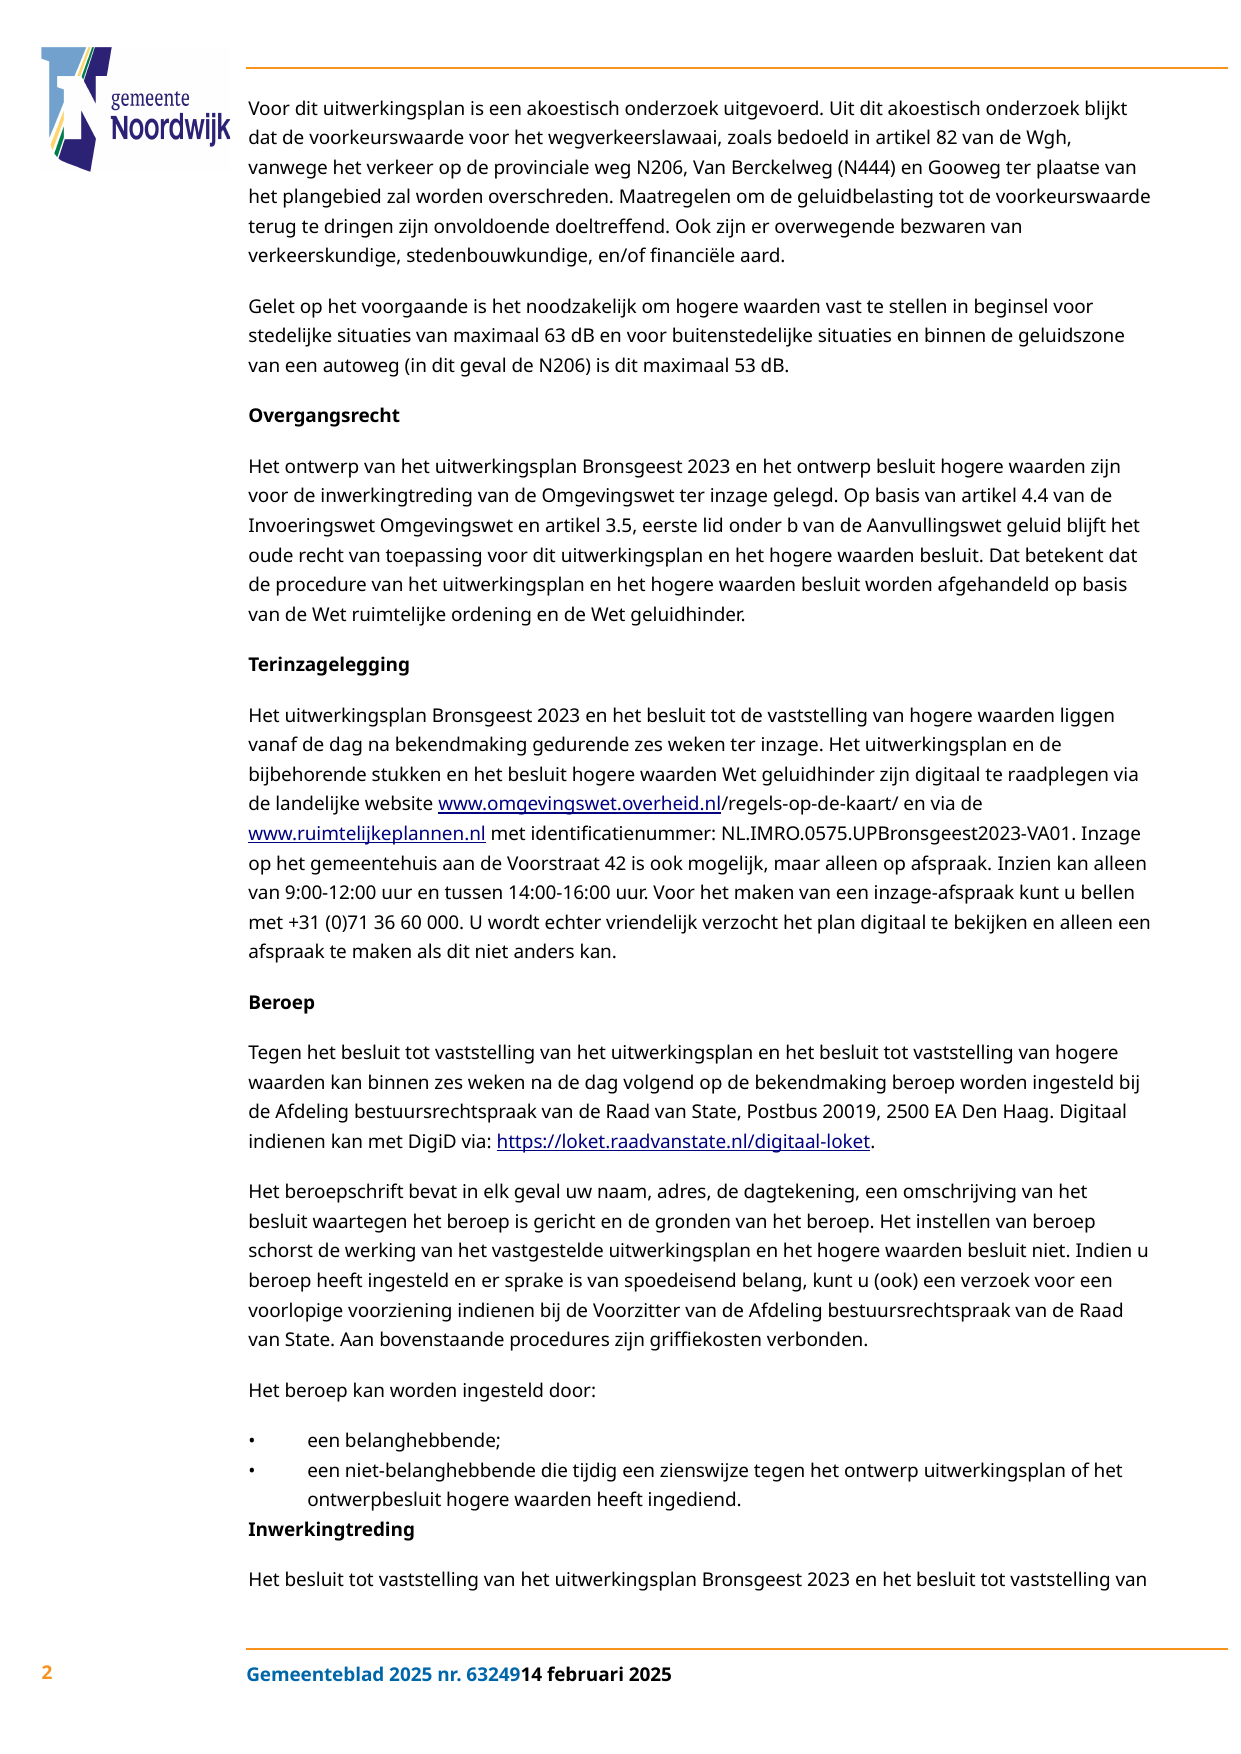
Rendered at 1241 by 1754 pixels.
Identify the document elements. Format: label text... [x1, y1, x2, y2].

list een belanghebbende; [248, 1427, 1152, 1453]
text Tegen het besluit tot vaststelling van het uitwerkingsplan en het besluit tot vaststelling van hogere waarden kan binnen zes weken na de dag volgend op de bekendmaking beroep worden ingesteld bij de Afdeling bestuursrechtspraak van de Raad van State, Postbus 20019, 2500 EA Den Haag. Digitaal indienen kan met DigiD via: https://loket.raadvanstate.nl/digitaal-loket. [248, 1039, 1152, 1154]
text Het beroepschrift bevat in elk geval uw naam, adres, de dagtekening, een omschrijving van het besluit waartegen het beroep is gericht en de gronden van het beroep. Het instellen van beroep schorst de werking van het vastgestelde uitwerkingsplan en het hogere waarden besluit niet. Indien u beroep heeft ingesteld en er sprake is van spoedeisend belang, kunt u (ook) een verzoek voor een voorlopige voorziening indienen bij de Voorzitter van de Afdeling bestuursrechtspraak van de Raad van State. Aan bovenstaande procedures zijn griffiekosten verbonden. [248, 1178, 1152, 1352]
text Het besluit tot vaststelling van het uitwerkingsplan Bronsgeest 2023 en het besluit tot vaststelling van [248, 1566, 1152, 1592]
text Gelet op het voorgaande is het noodzakelijk om hogere waarden vast te stellen in beginsel voor stedelijke situaties van maximaal 63 dB en voor buitenstedelijke situaties en binnen de geluidszone van een autoweg (in dit geval de N206) is dit maximaal 53 dB. [248, 293, 1152, 378]
text Het ontwerp van het uitwerkingsplan Bronsgeest 2023 en het ontwerp besluit hogere waarden zijn voor de inwerkingtreding van de Omgevingswet ter inzage gelegd. Op basis van artikel 4.4 van de Invoeringswet Omgevingswet en artikel 3.5, eerste lid onder b van de Aanvullingswet geluid blijft het oude recht van toepassing voor dit uitwerkingsplan en het hogere waarden besluit. Dat betekent dat de procedure van het uitwerkingsplan en het hogere waarden besluit worden afgehandeld op basis van de Wet ruimtelijke ordening en de Wet geluidhinder. [248, 453, 1152, 627]
list een niet-belanghebbende die tijdig een zienswijze tegen het ontwerp uitwerkingsplan of het ontwerpbesluit hogere waarden heeft ingediend. [248, 1457, 1152, 1512]
text Terinzagelegging [248, 651, 1152, 677]
text Beroep [248, 989, 1152, 1015]
picture [41, 47, 231, 172]
text Voor dit uitwerkingsplan is een akoestisch onderzoek uitgevoerd. Uit dit akoestisch onderzoek blijkt dat de voorkeurswaarde voor het wegverkeerslawaai, zoals bedoeld in artikel 82 van de Wgh, vanwege het verkeer op de provinciale weg N206, Van Berckelweg (N444) en Gooweg ter plaatse van het plangebied zal worden overschreden. Maatregelen om de geluidbelasting tot de voorkeurswaarde terug te dringen zijn onvoldoende doeltreffend. Ook zijn er overwegende bezwaren van verkeerskundige, stedenbouwkundige, en/of financiële aard. [248, 95, 1152, 268]
text Het beroep kan worden ingesteld door: [248, 1377, 1152, 1403]
text Inwerkingtreding [248, 1516, 1152, 1542]
text Het uitwerkingsplan Bronsgeest 2023 en het besluit tot de vaststelling van hogere waarden liggen vanaf de dag na bekendmaking gedurende zes weken ter inzage. Het uitwerkingsplan en de bijbehorende stukken en het besluit hogere waarden Wet geluidhinder zijn digitaal te raadplegen via de landelijke website www.omgevingswet.overheid.nl/regels-op-de-kaart/ en via de www.ruimtelijkeplannen.nl met identificatienummer: NL.IMRO.0575.UPBronsgeest2023-VA01. Inzage op het gemeentehuis aan de Voorstraat 42 is ook mogelijk, maar alleen op afspraak. Inzien kan alleen van 9:00-12:00 uur en tussen 14:00-16:00 uur. Voor het maken van een inzage-afspraak kunt u bellen met +31 (0)71 36 60 000. U wordt echter vriendelijk verzocht het plan digitaal te bekijken en alleen een afspraak te maken als dit niet anders kan. [248, 702, 1152, 964]
text Overgangsrecht [248, 403, 1152, 428]
